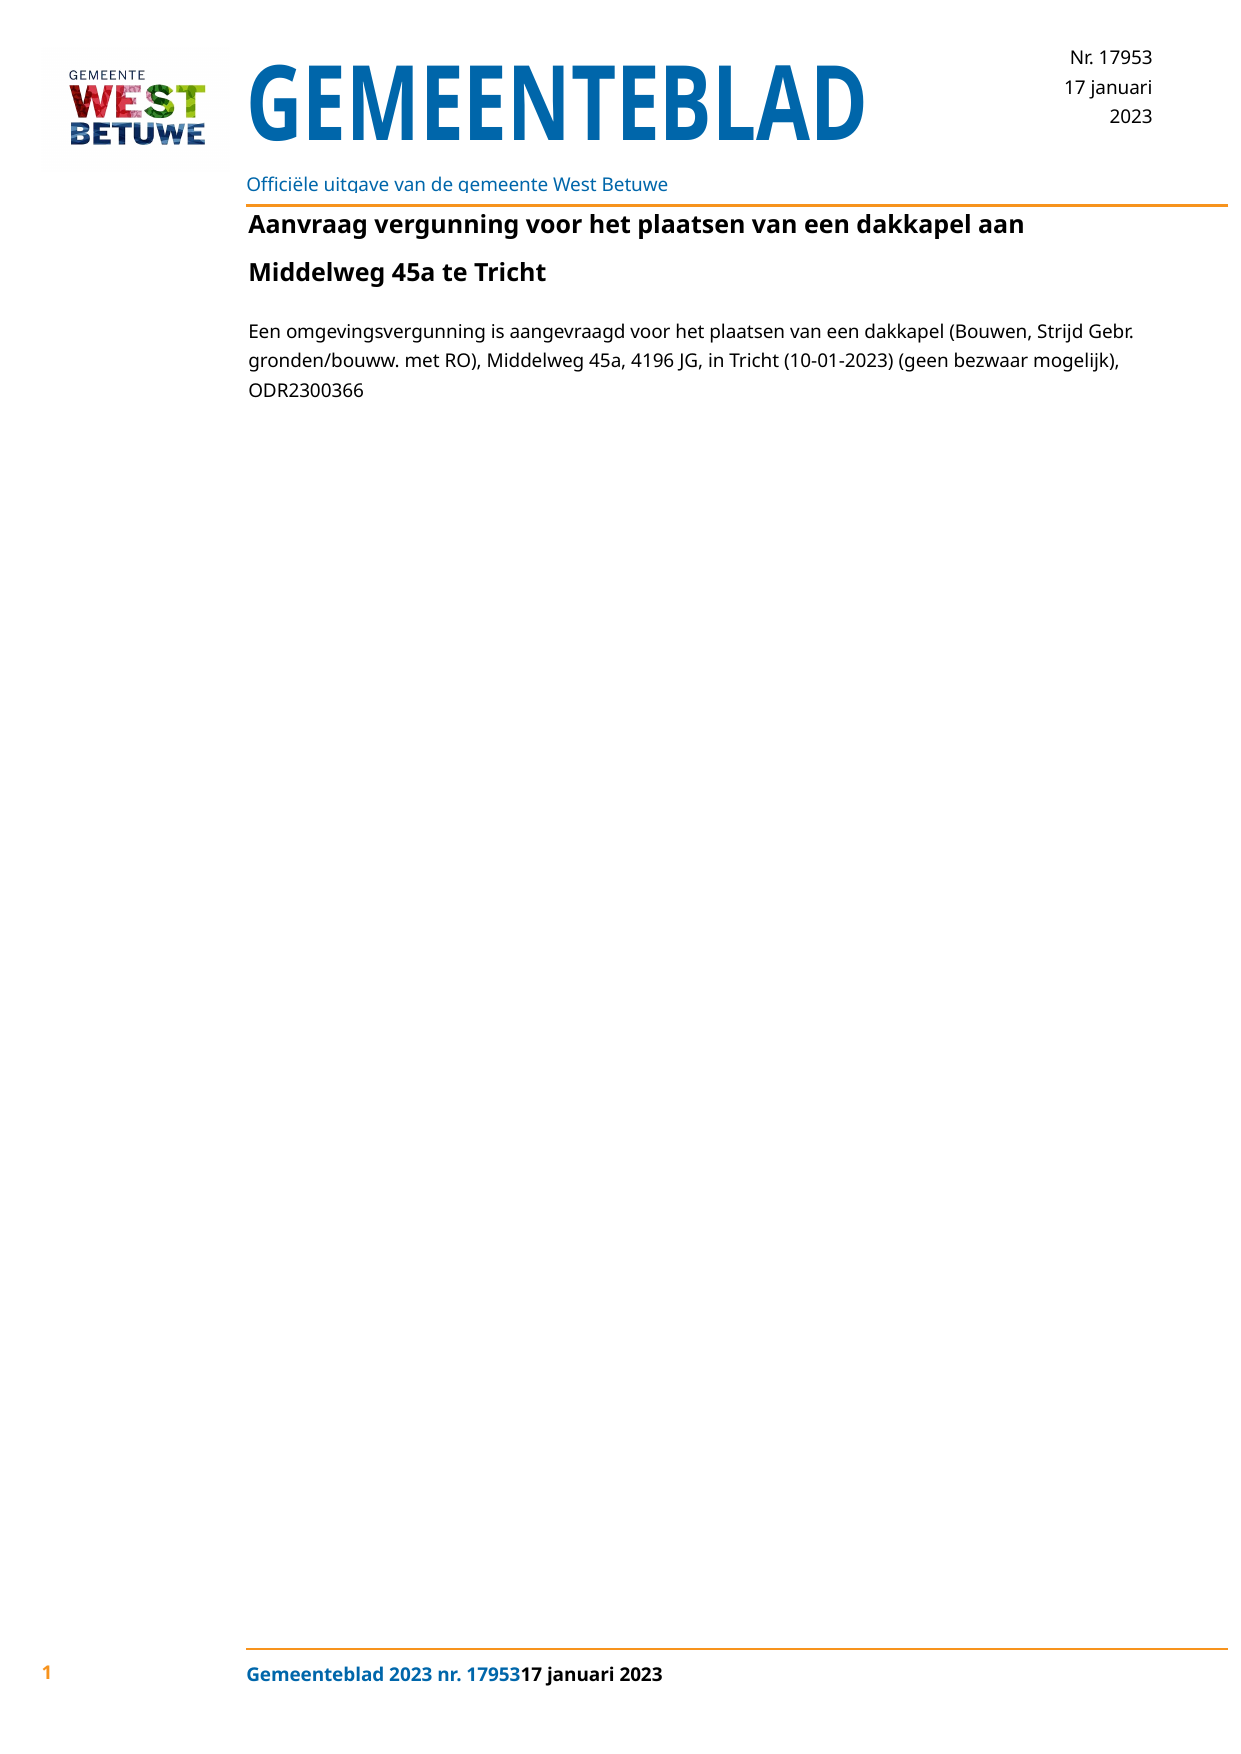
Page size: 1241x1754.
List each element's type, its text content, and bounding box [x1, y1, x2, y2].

picture [41, 47, 231, 172]
text Een omgevingsvergunning is aangevraagd voor het plaatsen van een dakkapel (Bouwen, Strijd Gebr. gronden/bouww. met RO), Middelweg 45a, 4196 JG, in Tricht (10-01-2023) (geen bezwaar mogelijk), ODR2300366 [248, 318, 1152, 403]
text Aanvraag vergunning voor het plaatsen van een dakkapel aan Middelweg 45a te Tricht [248, 207, 1152, 288]
